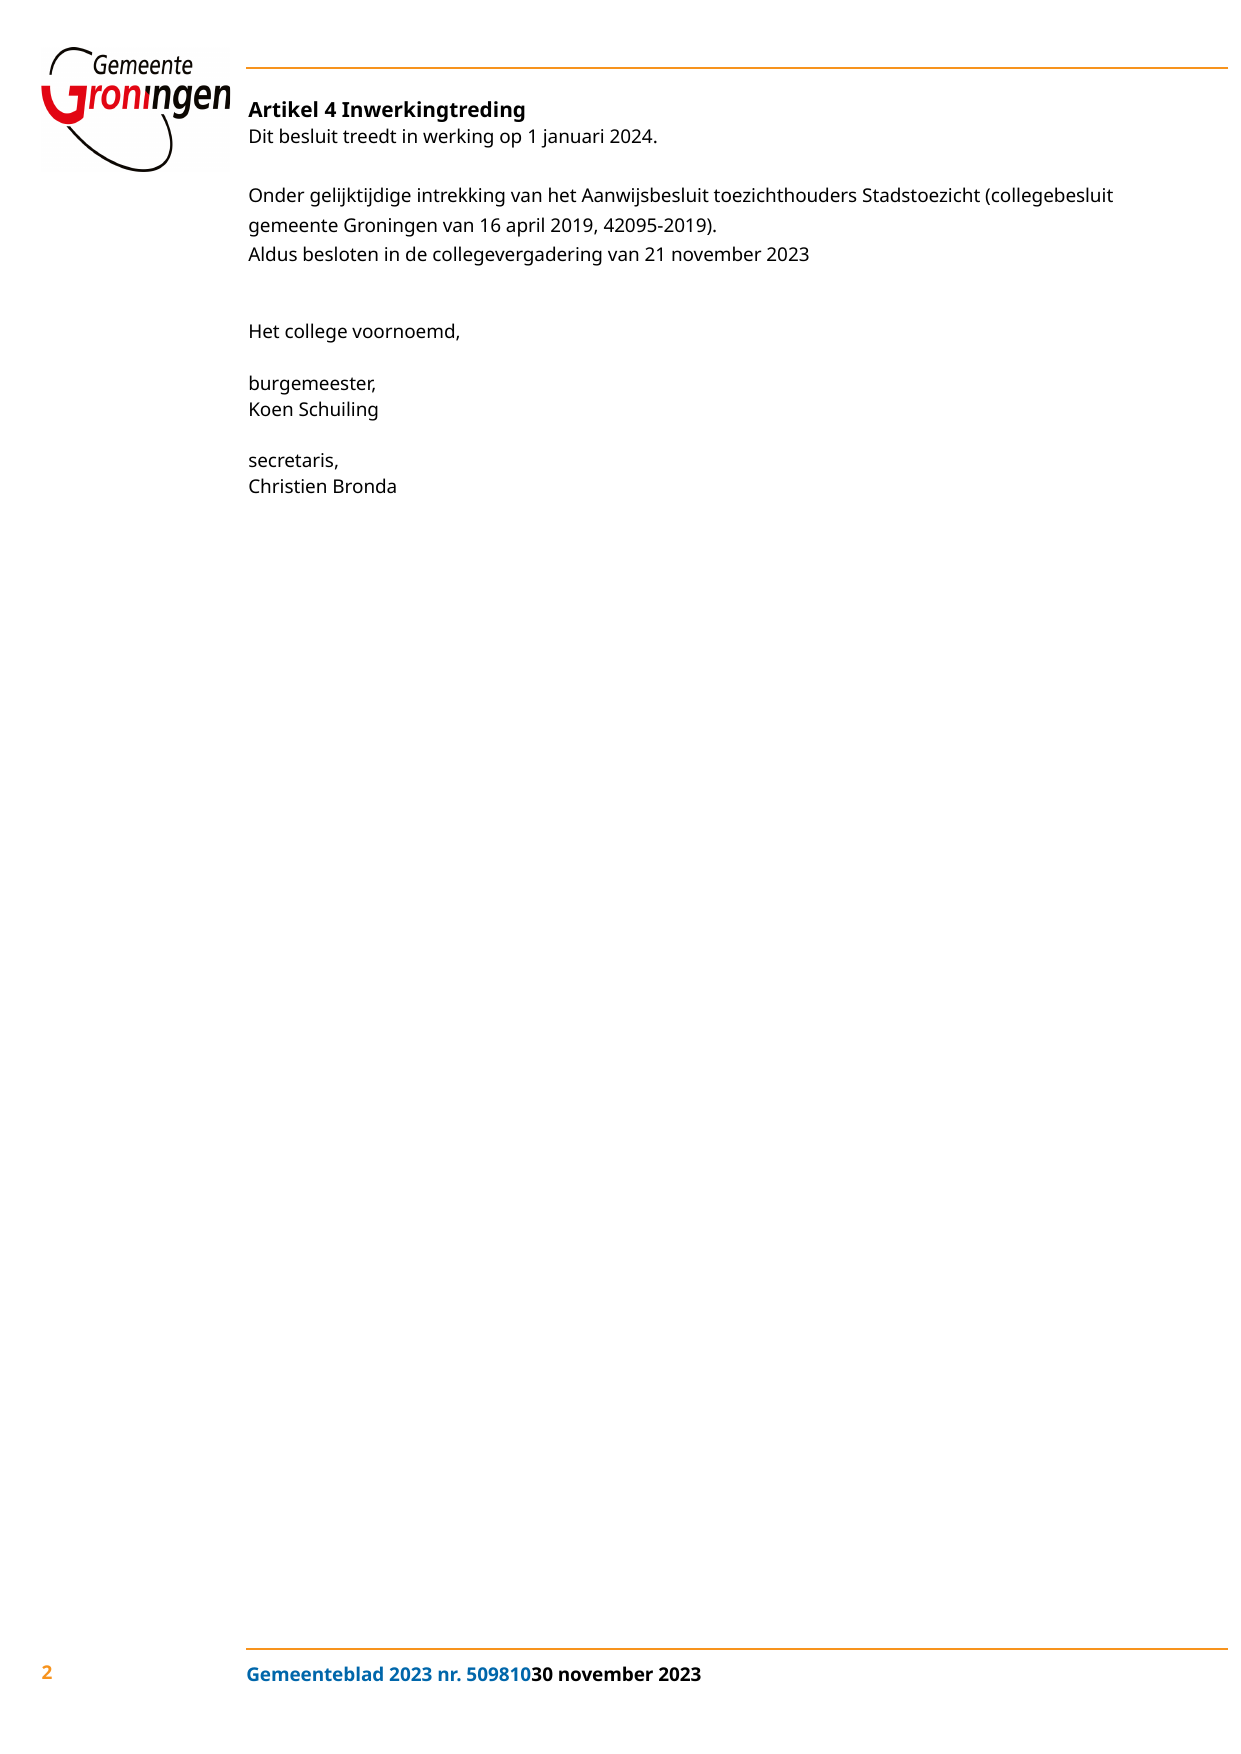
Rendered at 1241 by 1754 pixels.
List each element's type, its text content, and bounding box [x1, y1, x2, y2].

text secretaris, [248, 447, 1152, 473]
text Onder gelijktijdige intrekking van het Aanwijsbesluit toezichthouders Stadstoezicht (collegebesluit gemeente Groningen van 16 april 2019, 42095-2019). [248, 182, 1152, 238]
text Christien Bronda [248, 473, 1152, 499]
text Artikel 4 Inwerkingtreding [248, 95, 1152, 123]
text Dit besluit treedt in werking op 1 januari 2024. [248, 123, 1152, 149]
text burgemeester, [248, 370, 1152, 396]
text Aldus besloten in de collegevergadering van 21 november 2023 [248, 242, 1152, 267]
picture [41, 47, 231, 172]
text Koen Schuiling [248, 396, 1152, 422]
text Het college voornoemd, [248, 319, 1152, 344]
